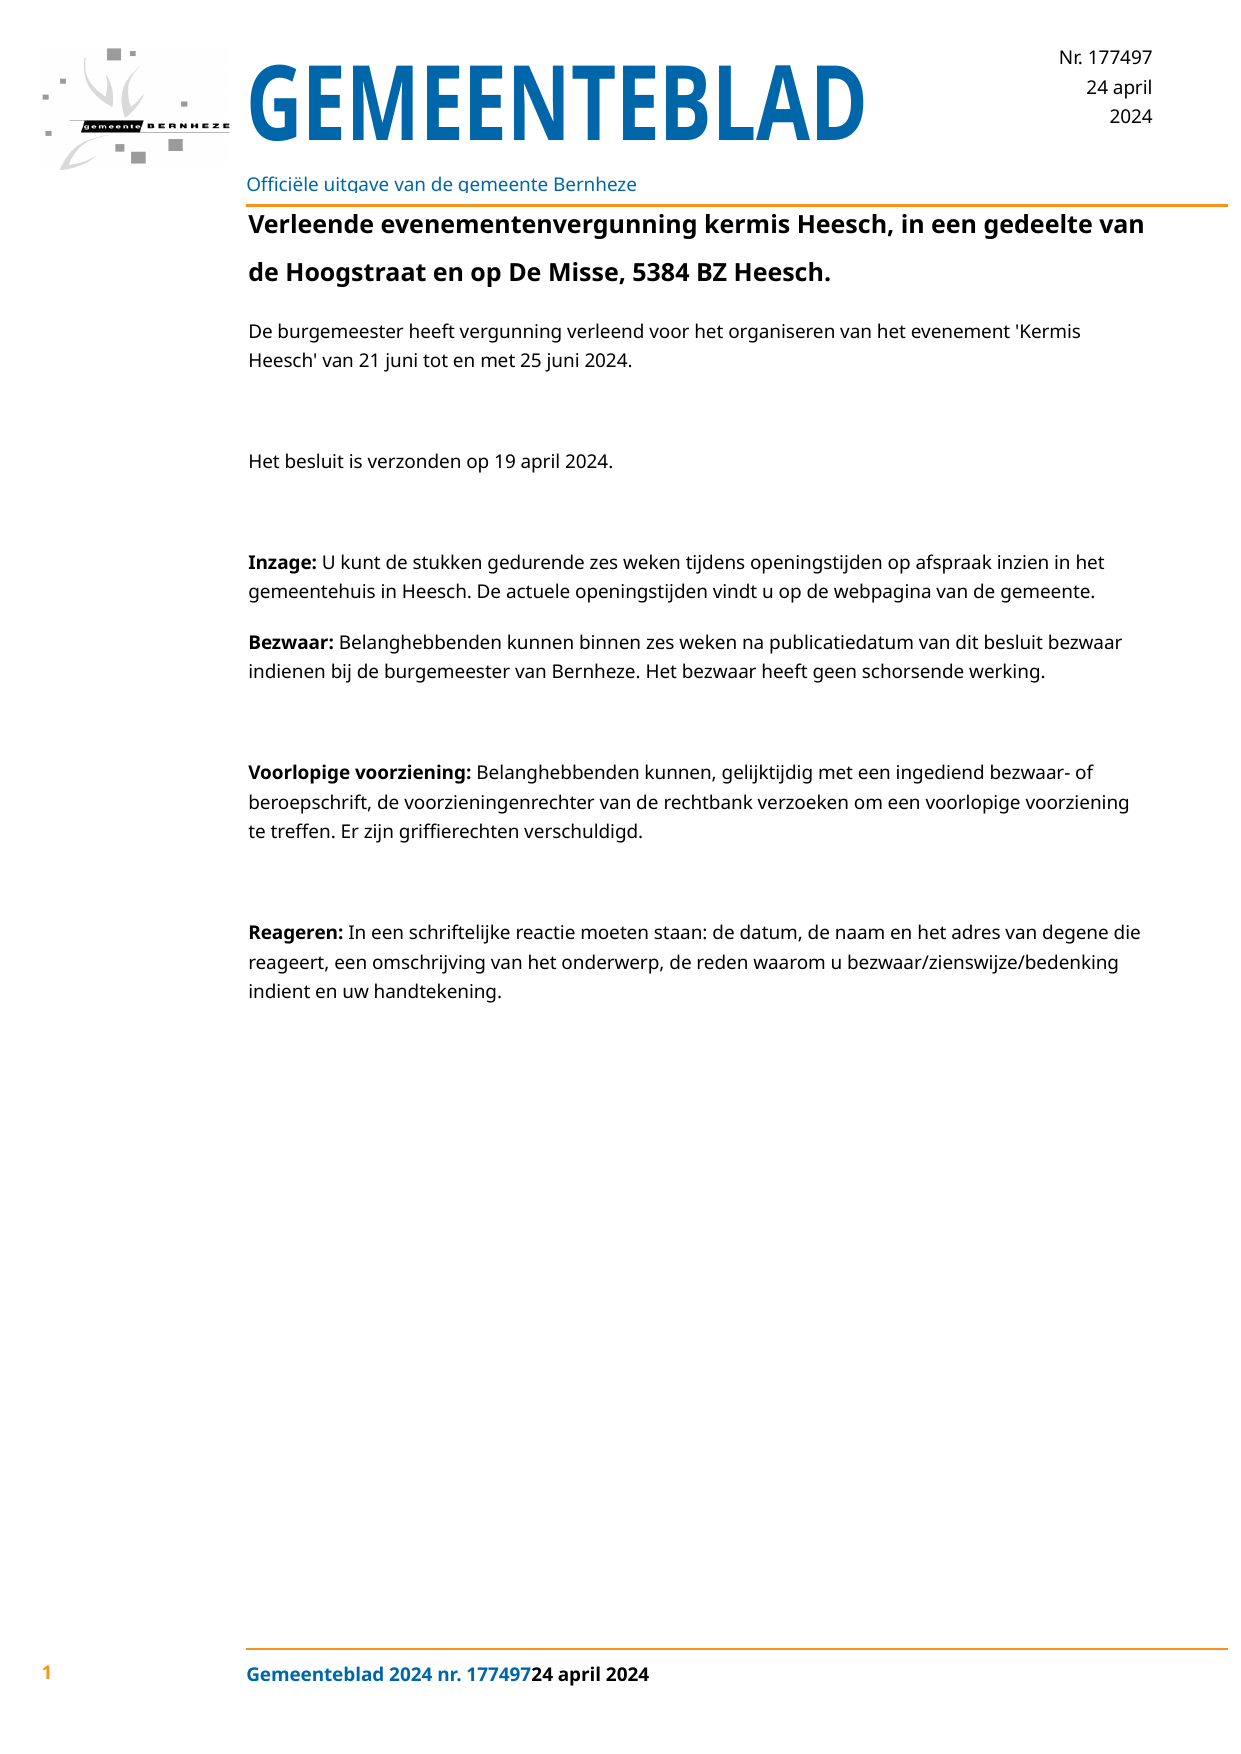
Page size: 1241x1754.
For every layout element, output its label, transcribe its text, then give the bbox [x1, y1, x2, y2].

text Voorlopige voorziening: Belanghebbenden kunnen, gelijktijdig met een ingediend bezwaar- of beroepschrift, de voorzieningenrechter van de rechtbank verzoeken om een voorlopige voorziening te treffen. Er zijn griffierechten verschuldigd. [248, 759, 1152, 844]
text Inzage: U kunt de stukken gedurende zes weken tijdens openingstijden op afspraak inzien in het gemeentehuis in Heesch. De actuele openingstijden vindt u op de webpagina van de gemeente. [248, 549, 1152, 604]
text Het besluit is verzonden op 19 april 2024. [248, 448, 1152, 474]
text Bezwaar: Belanghebbenden kunnen binnen zes weken na publicatiedatum van dit besluit bezwaar indienen bij de burgemeester van Bernheze. Het bezwaar heeft geen schorsende werking. [248, 629, 1152, 684]
text Reageren: In een schriftelijke reactie moeten staan: de datum, de naam en het adres van degene die reageert, een omschrijving van het onderwerp, de reden waarom u bezwaar/zienswijze/bedenking indient en uw handtekening. [248, 919, 1152, 1004]
text Verleende evenementenvergunning kermis Heesch, in een gedeelte van de Hoogstraat en op De Misse, 5384 BZ Heesch. [248, 207, 1152, 288]
picture [41, 47, 231, 172]
text De burgemeester heeft vergunning verleend voor het organiseren van het evenement 'Kermis Heesch' van 21 juni tot en met 25 juni 2024. [248, 318, 1152, 373]
